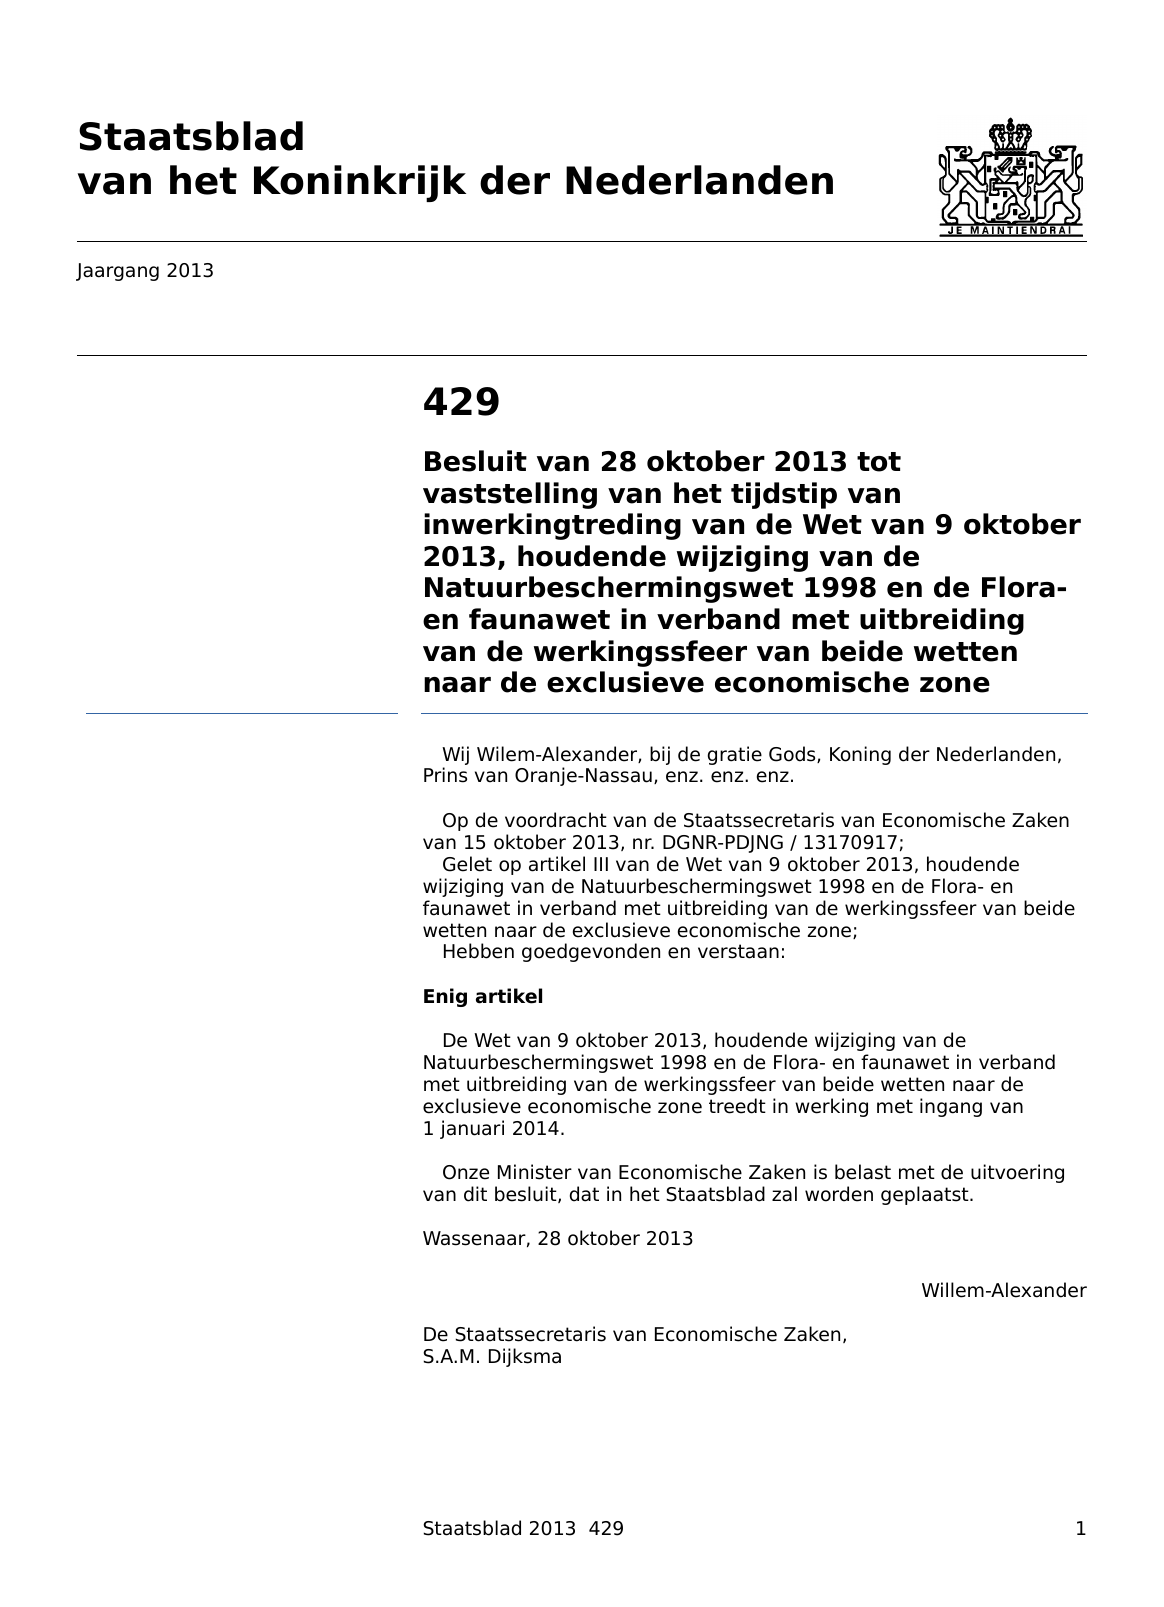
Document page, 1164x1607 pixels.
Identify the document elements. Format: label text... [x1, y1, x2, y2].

text Onze Minister van Economische Zaken is belast met de uitvoering van dit besluit, dat in het Staatsblad zal worden geplaatst. [422, 1162, 1087, 1206]
text Op de voordracht van de Staatssecretaris van Economische Zaken van 15 oktober 2013, nr. DGNR-PDJNG / 13170917; [422, 809, 1087, 853]
text Besluit van 28 oktober 2013 tot vaststelling van het tijdstip van inwerkingtreding van de Wet van 9 oktober 2013, houdende wijziging van de Natuurbeschermingswet 1998 en de Flora- en faunawet in verband met uitbreiding van de werkingssfeer van beide wetten naar de exclusieve economische zone [422, 447, 1087, 699]
text Gelet op artikel III van de Wet van 9 oktober 2013, houdende wijziging van de Natuurbeschermingswet 1998 en de Flora- en faunawet in verband met uitbreiding van de werkingssfeer van beide wetten naar de exclusieve economische zone; [422, 853, 1087, 941]
text De Wet van 9 oktober 2013, houdende wijziging van de Natuurbeschermingswet 1998 en de Flora- en faunawet in verband met uitbreiding van de werkingssfeer van beide wetten naar de exclusieve economische zone treedt in werking met ingang van 1 januari 2014. [422, 1030, 1087, 1140]
text Wassenaar, 28 oktober 2013 [422, 1228, 1087, 1250]
table_header [886, 100, 1087, 241]
subtitle Enig artikel [422, 986, 1087, 1008]
text Hebben goedgevonden en verstaan: [422, 941, 1087, 963]
table_cell Jaargang 2013 [77, 242, 1087, 355]
table_header Staatsblad van het Koninkrijk der Nederlanden [77, 100, 886, 241]
subtitle 429 [422, 381, 1087, 424]
text Wij Wilem-Alexander, bij de gratie Gods, Koning der Nederlanden, Prins van Oranje-Nassau, enz. enz. enz. [422, 743, 1087, 787]
picture [936, 115, 1087, 240]
text De Staatssecretaris van Economische Zaken, S.A.M. Dijksma [422, 1324, 1087, 1368]
text Willem-Alexander [422, 1280, 1087, 1302]
